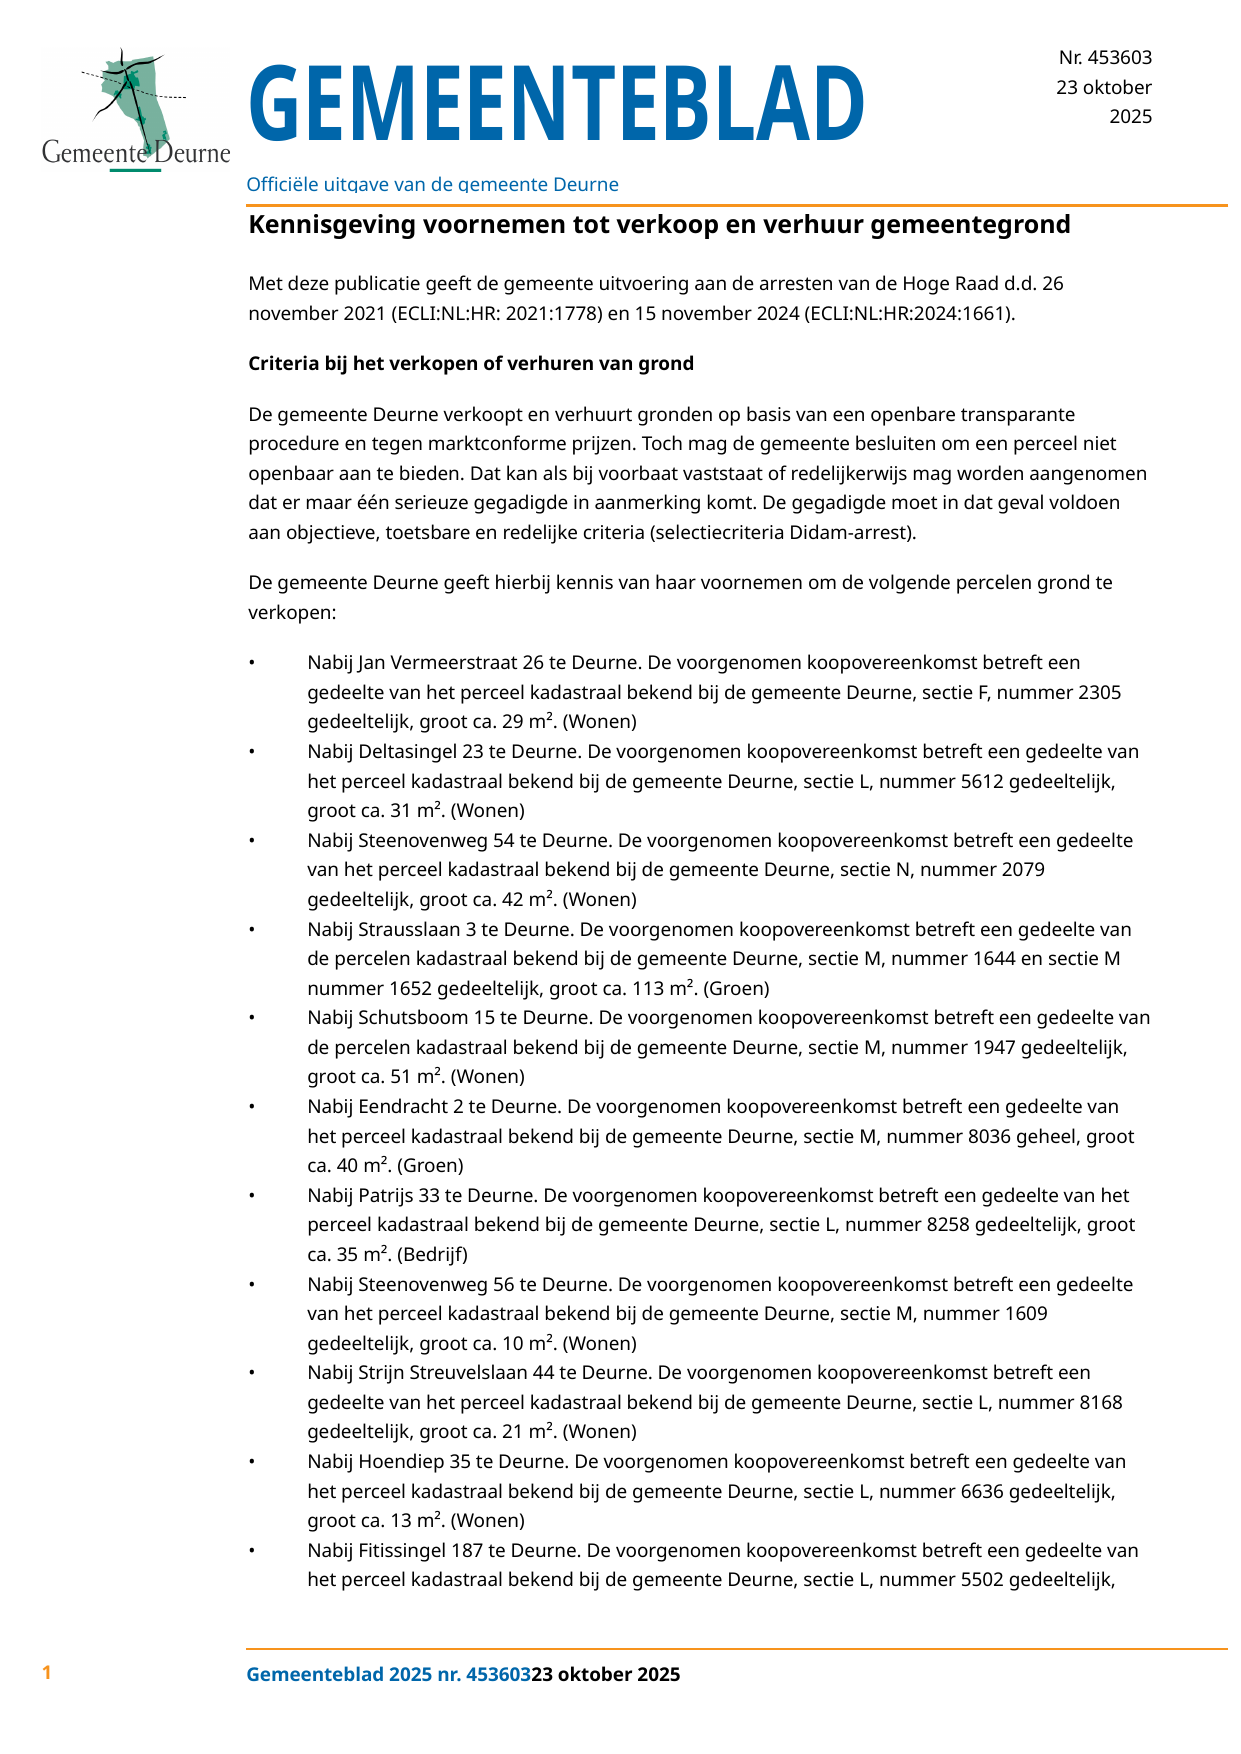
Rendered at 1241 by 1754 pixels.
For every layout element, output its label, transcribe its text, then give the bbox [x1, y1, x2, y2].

list Nabij Deltasingel 23 te Deurne. De voorgenomen koopovereenkomst betreft een gedeelte van het perceel kadastraal bekend bij de gemeente Deurne, sectie L, nummer 5612 gedeeltelijk, groot ca. 31 m². (Wonen) [248, 738, 1152, 823]
picture [41, 47, 231, 172]
list Nabij Patrijs 33 te Deurne. De voorgenomen koopovereenkomst betreft een gedeelte van het perceel kadastraal bekend bij de gemeente Deurne, sectie L, nummer 8258 gedeeltelijk, groot ca. 35 m². (Bedrijf) [248, 1182, 1152, 1267]
list Nabij Steenovenweg 54 te Deurne. De voorgenomen koopovereenkomst betreft een gedeelte van het perceel kadastraal bekend bij de gemeente Deurne, sectie N, nummer 2079 gedeeltelijk, groot ca. 42 m². (Wonen) [248, 827, 1152, 912]
text De gemeente Deurne verkoopt en verhuurt gronden op basis van een openbare transparante procedure en tegen marktconforme prijzen. Toch mag de gemeente besluiten om een perceel niet openbaar aan te bieden. Dat kan als bij voorbaat vaststaat of redelijkerwijs mag worden aangenomen dat er maar één serieuze gegadigde in aanmerking komt. De gegadigde moet in dat geval voldoen aan objectieve, toetsbare en redelijke criteria (selectiecriteria Didam-arrest). [248, 401, 1152, 545]
list Nabij Hoendiep 35 te Deurne. De voorgenomen koopovereenkomst betreft een gedeelte van het perceel kadastraal bekend bij de gemeente Deurne, sectie L, nummer 6636 gedeeltelijk, groot ca. 13 m². (Wonen) [248, 1448, 1152, 1533]
list Nabij Schutsboom 15 te Deurne. De voorgenomen koopovereenkomst betreft een gedeelte van de percelen kadastraal bekend bij de gemeente Deurne, sectie M, nummer 1947 gedeeltelijk, groot ca. 51 m². (Wonen) [248, 1004, 1152, 1089]
list Nabij Steenovenweg 56 te Deurne. De voorgenomen koopovereenkomst betreft een gedeelte van het perceel kadastraal bekend bij de gemeente Deurne, sectie M, nummer 1609 gedeeltelijk, groot ca. 10 m². (Wonen) [248, 1271, 1152, 1356]
text Met deze publicatie geeft de gemeente uitvoering aan de arresten van de Hoge Raad d.d. 26 november 2021 (ECLI:NL:HR: 2021:1778) en 15 november 2024 (ECLI:NL:HR:2024:1661). [248, 270, 1152, 326]
text Kennisgeving voornemen tot verkoop en verhuur gemeentegrond [248, 207, 1152, 241]
list Nabij Strijn Streuvelslaan 44 te Deurne. De voorgenomen koopovereenkomst betreft een gedeelte van het perceel kadastraal bekend bij de gemeente Deurne, sectie L, nummer 8168 gedeeltelijk, groot ca. 21 m². (Wonen) [248, 1359, 1152, 1444]
list Nabij Eendracht 2 te Deurne. De voorgenomen koopovereenkomst betreft een gedeelte van het perceel kadastraal bekend bij de gemeente Deurne, sectie M, nummer 8036 geheel, groot ca. 40 m². (Groen) [248, 1093, 1152, 1178]
text Criteria bij het verkopen of verhuren van grond [248, 350, 1152, 376]
list Nabij Fitissingel 187 te Deurne. De voorgenomen koopovereenkomst betreft een gedeelte van het perceel kadastraal bekend bij de gemeente Deurne, sectie L, nummer 5502 gedeeltelijk, [248, 1537, 1152, 1592]
list Nabij Strausslaan 3 te Deurne. De voorgenomen koopovereenkomst betreft een gedeelte van de percelen kadastraal bekend bij de gemeente Deurne, sectie M, nummer 1644 en sectie M nummer 1652 gedeeltelijk, groot ca. 113 m². (Groen) [248, 916, 1152, 1001]
text De gemeente Deurne geeft hierbij kennis van haar voornemen om de volgende percelen grond te verkopen: [248, 569, 1152, 625]
list Nabij Jan Vermeerstraat 26 te Deurne. De voorgenomen koopovereenkomst betreft een gedeelte van het perceel kadastraal bekend bij de gemeente Deurne, sectie F, nummer 2305 gedeeltelijk, groot ca. 29 m². (Wonen) [248, 649, 1152, 734]
